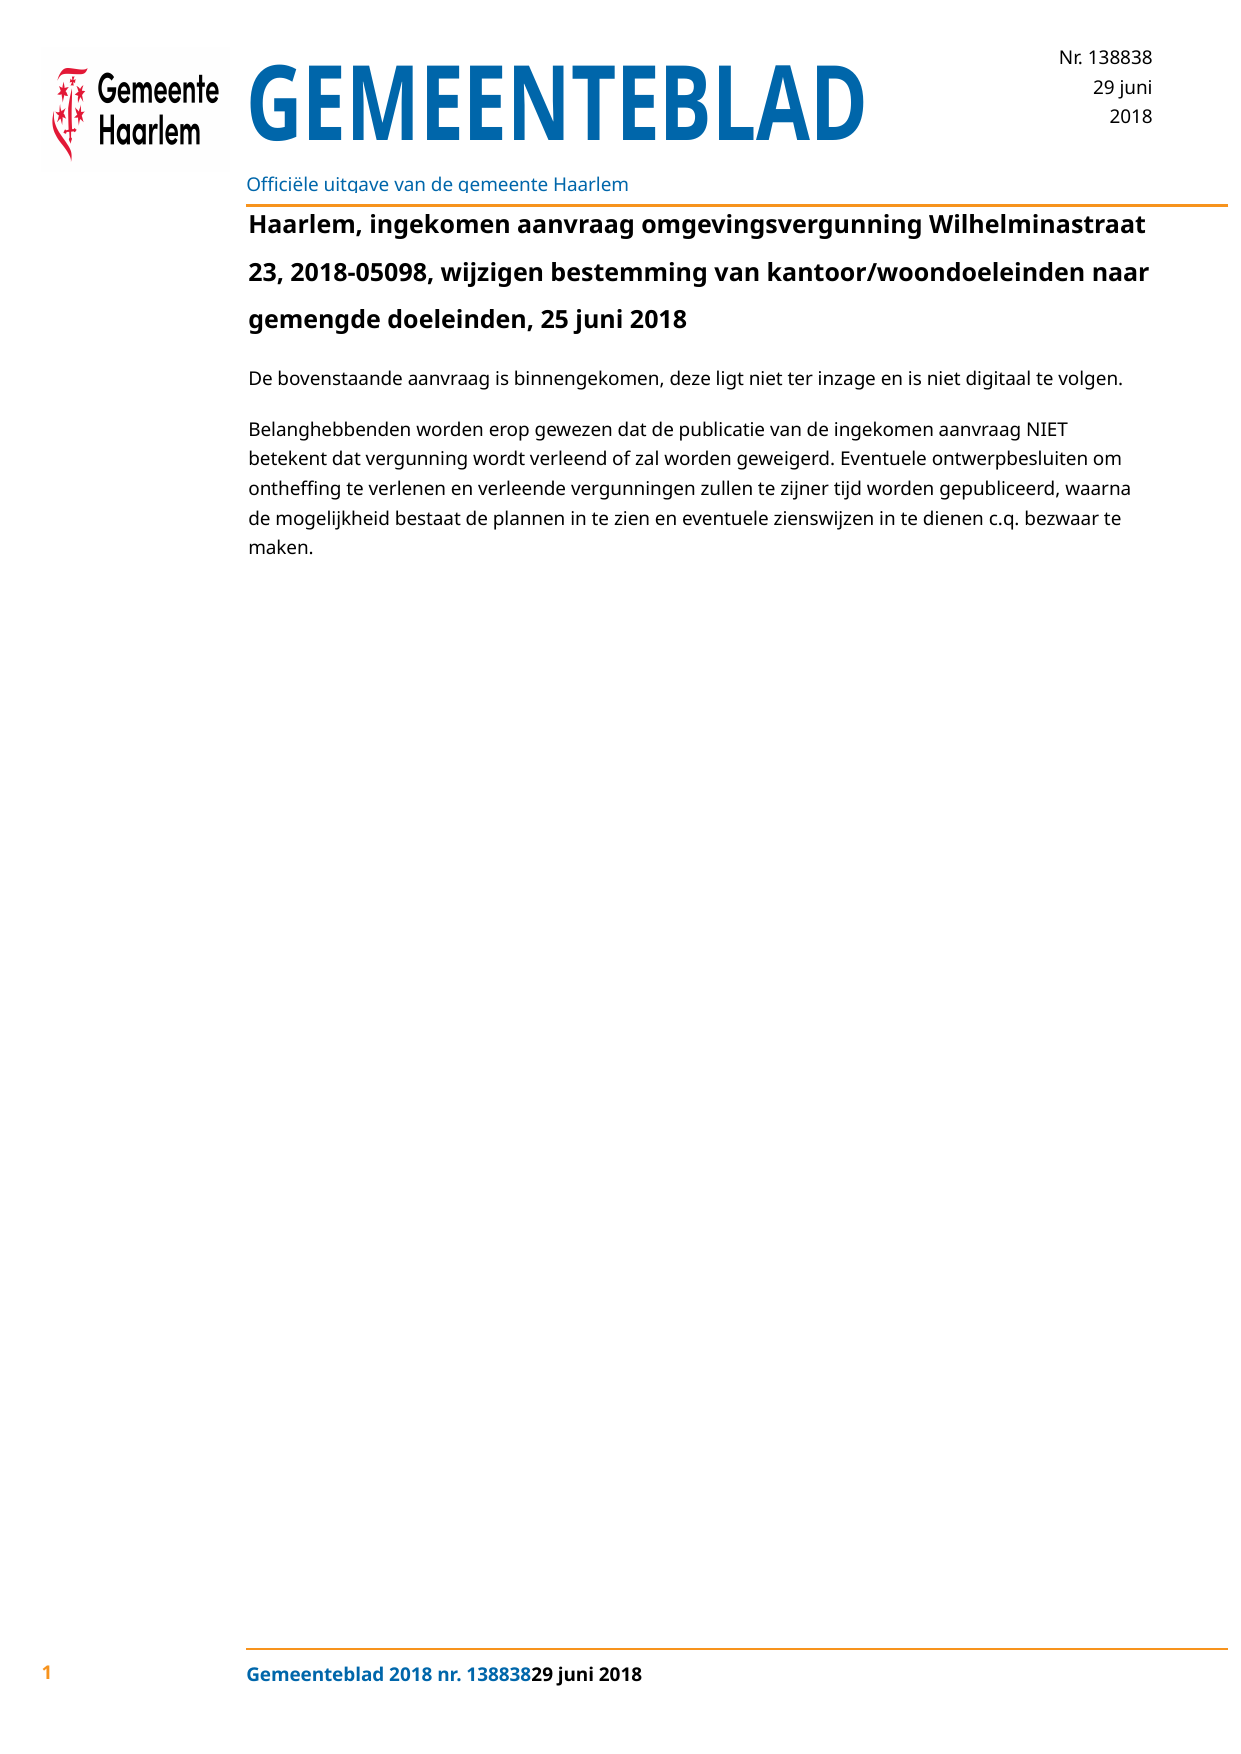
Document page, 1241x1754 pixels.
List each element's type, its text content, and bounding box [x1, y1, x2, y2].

text De bovenstaande aanvraag is binnengekomen, deze ligt niet ter inzage en is niet digitaal te volgen. [248, 366, 1152, 391]
text Haarlem, ingekomen aanvraag omgevingsvergunning Wilhelminastraat 23, 2018-05098, wijzigen bestemming van kantoor/woondoeleinden naar gemengde doeleinden, 25 juni 2018 [248, 207, 1152, 336]
text Belanghebbenden worden erop gewezen dat de publicatie van de ingekomen aanvraag NIET betekent dat vergunning wordt verleend of zal worden geweigerd. Eventuele ontwerpbesluiten om ontheffing te verlenen en verleende vergunningen zullen te zijner tijd worden gepubliceerd, waarna de mogelijkheid bestaat de plannen in te zien en eventuele zienswijzen in te dienen c.q. bezwaar te maken. [248, 416, 1152, 560]
picture [41, 47, 231, 172]
